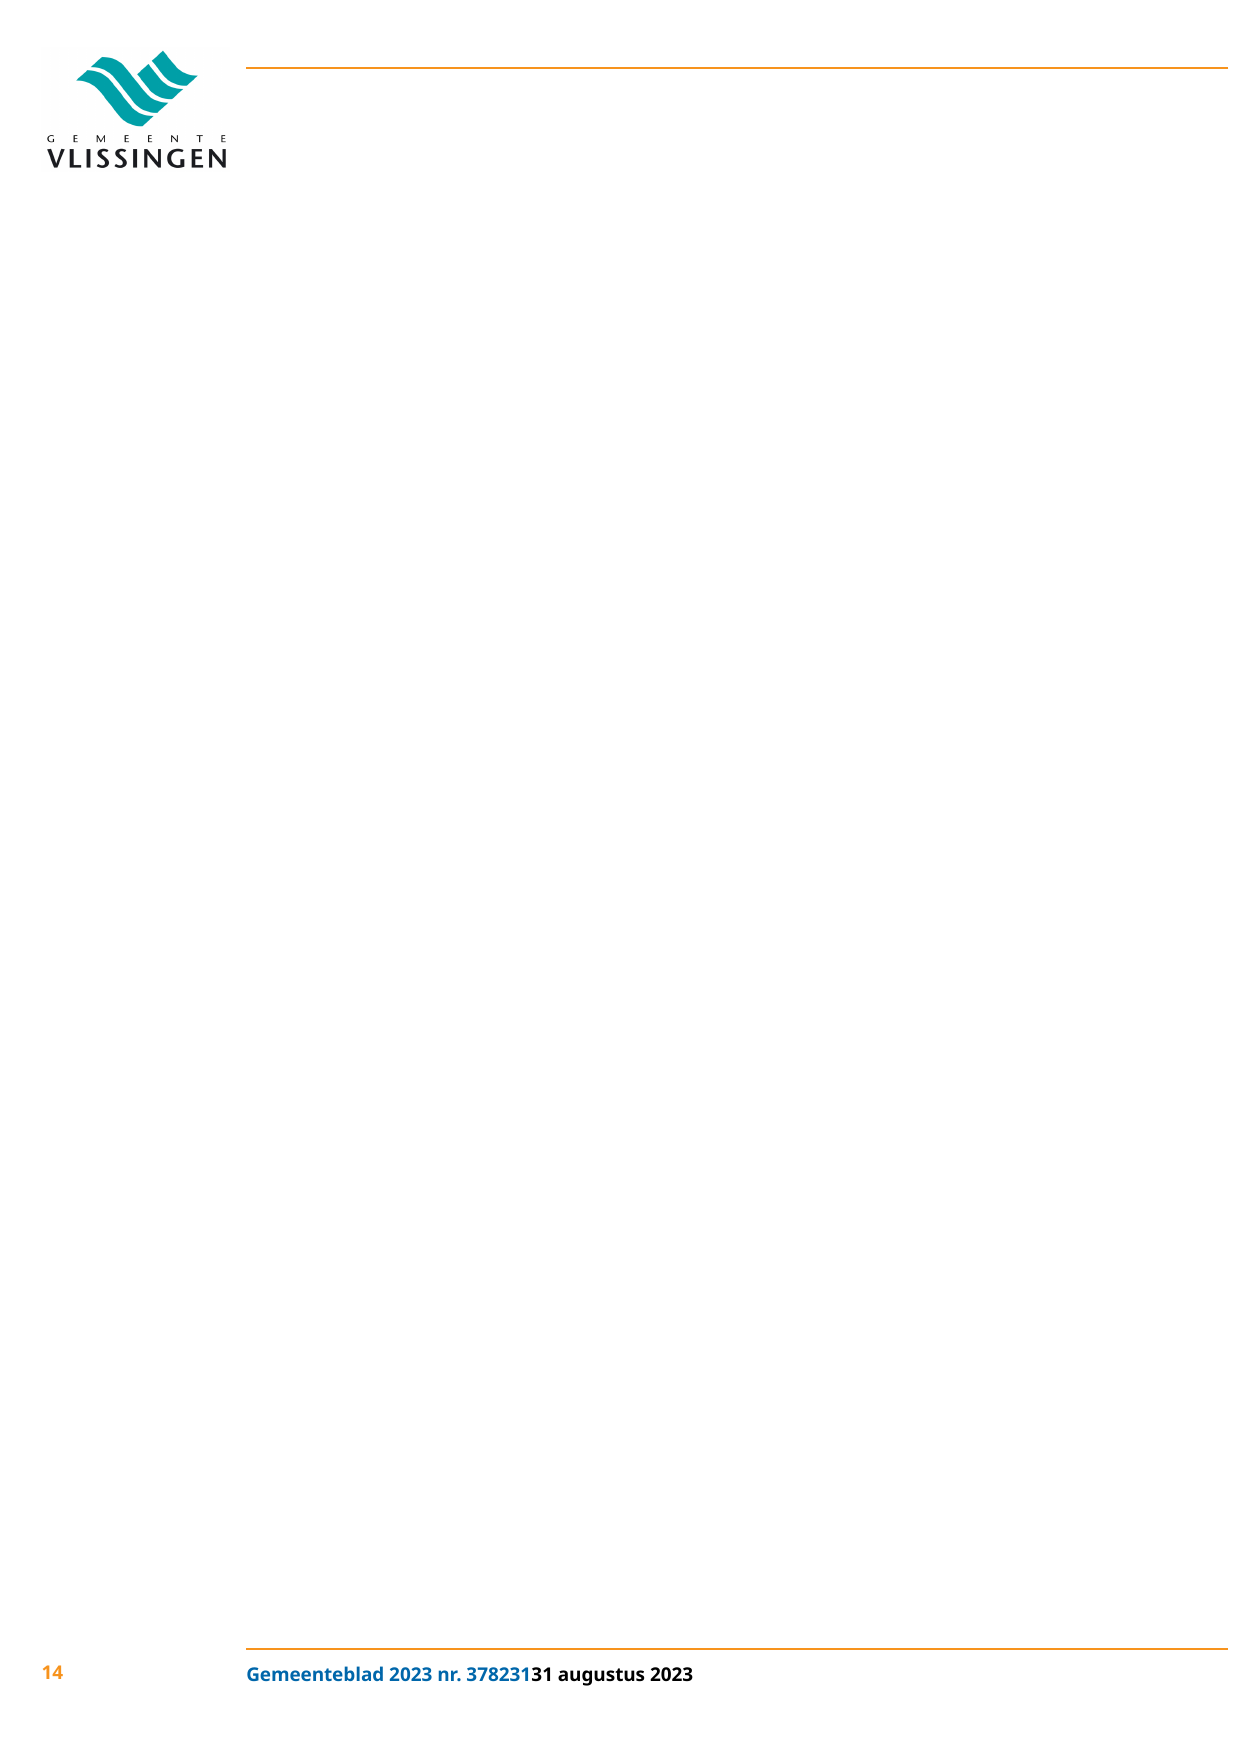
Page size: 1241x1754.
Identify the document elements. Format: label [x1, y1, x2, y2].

picture [41, 47, 231, 172]
